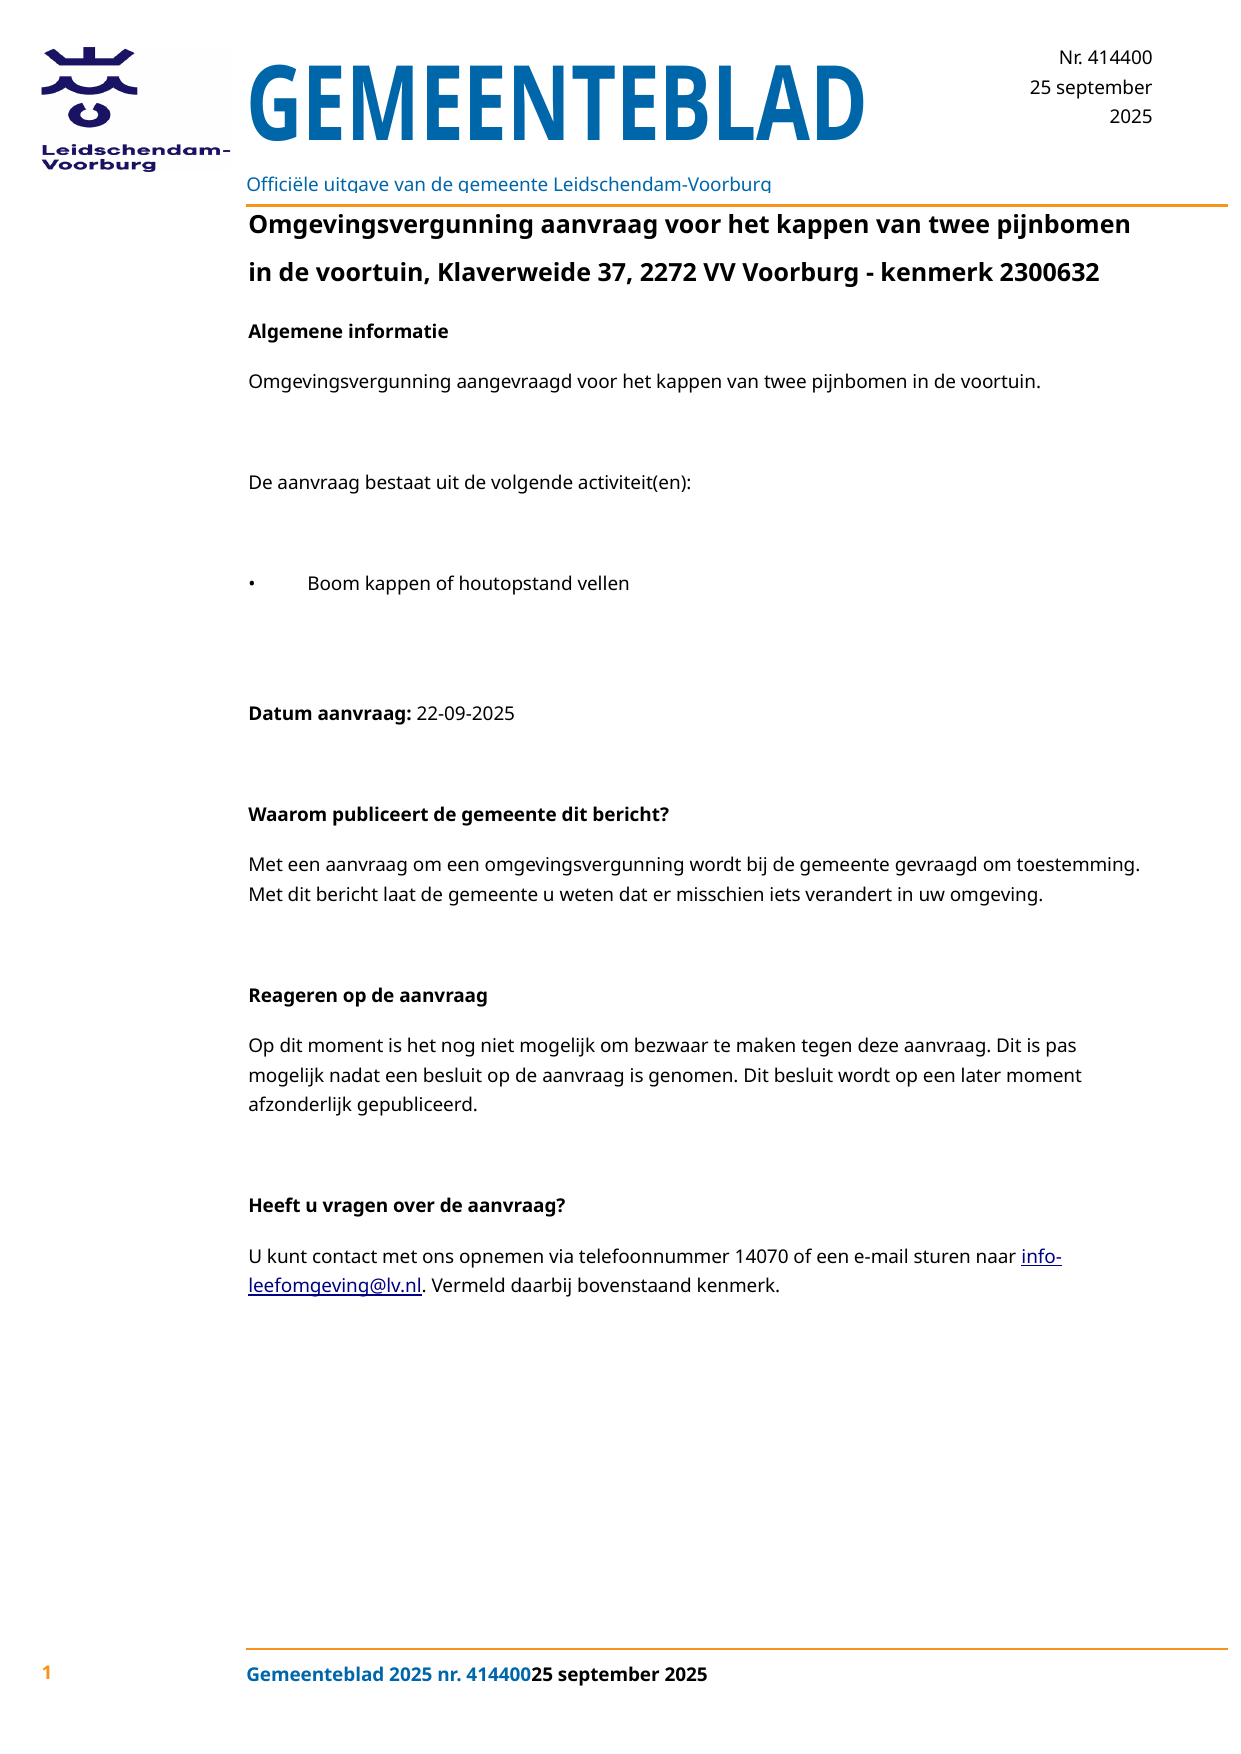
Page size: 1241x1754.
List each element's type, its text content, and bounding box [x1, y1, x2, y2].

text Met een aanvraag om een omgevingsvergunning wordt bij de gemeente gevraagd om toestemming. Met dit bericht laat de gemeente u weten dat er misschien iets verandert in uw omgeving. [248, 852, 1152, 907]
text Algemene informatie [248, 318, 1152, 344]
text U kunt contact met ons opnemen via telefoonnummer 14070 of een e-mail sturen naar info-leefomgeving@lv.nl. Vermeld daarbij bovenstaand kenmerk. [248, 1243, 1152, 1298]
text Op dit moment is het nog niet mogelijk om bezwaar te maken tegen deze aanvraag. Dit is pas mogelijk nadat een besluit op de aanvraag is genomen. Dit besluit wordt op een later moment afzonderlijk gepubliceerd. [248, 1032, 1152, 1117]
picture [41, 47, 231, 172]
text Heeft u vragen over de aanvraag? [248, 1192, 1152, 1218]
text De aanvraag bestaat uit de volgende activiteit(en): [248, 469, 1152, 495]
text Waarom publiceert de gemeente dit bericht? [248, 801, 1152, 827]
text Omgevingsvergunning aanvraag voor het kappen van twee pijnbomen in de voortuin, Klaverweide 37, 2272 VV Voorburg - kenmerk 2300632 [248, 207, 1152, 288]
text Omgevingsvergunning aangevraagd voor het kappen van twee pijnbomen in de voortuin. [248, 368, 1152, 394]
list Boom kappen of houtopstand vellen [248, 570, 1152, 596]
text Datum aanvraag: 22-09-2025 [248, 700, 1152, 726]
text Reageren op de aanvraag [248, 982, 1152, 1008]
